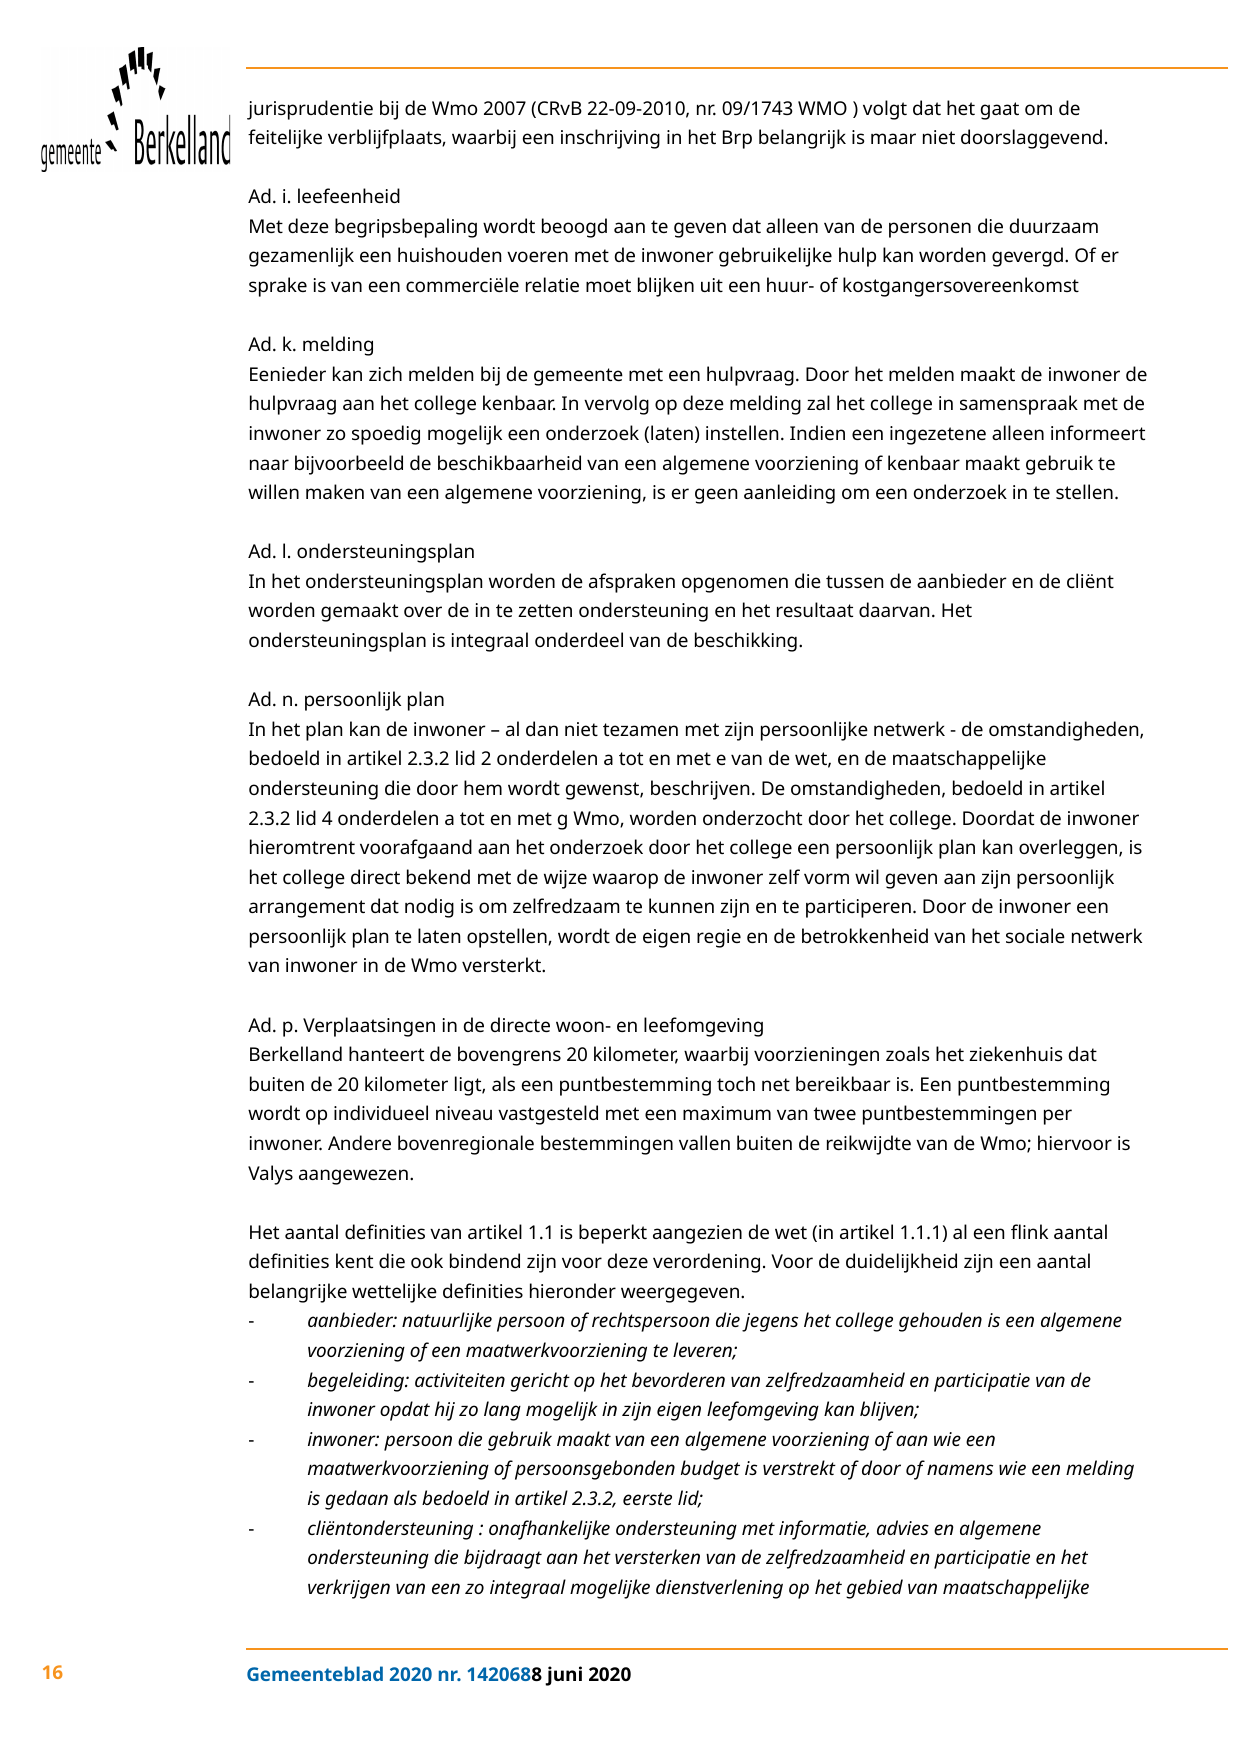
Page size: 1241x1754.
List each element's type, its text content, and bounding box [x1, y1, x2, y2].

text Ad. p. Verplaatsingen in de directe woon- en leefomgeving [248, 1012, 1152, 1038]
list cliёntondersteuning : onafhankelijke ondersteuning met informatie, advies en algemene ondersteuning die bijdraagt aan het versterken van de zelfredzaamheid en participatie en het verkrijgen van een zo integraal mogelijke dienstverlening op het gebied van maatschappelijke [248, 1515, 1152, 1600]
picture [41, 47, 231, 172]
text Ad. l. ondersteuningsplan [248, 538, 1152, 564]
text Berkelland hanteert de bovengrens 20 kilometer, waarbij voorzieningen zoals het ziekenhuis dat buiten de 20 kilometer ligt, als een puntbestemming toch net bereikbaar is. Een puntbestemming wordt op individueel niveau vastgesteld met een maximum van twee puntbestemmingen per inwoner. Andere bovenregionale bestemmingen vallen buiten de reikwijdte van de Wmo; hiervoor is Valys aangewezen. [248, 1041, 1152, 1186]
text In het ondersteuningsplan worden de afspraken opgenomen die tussen de aanbieder en de cliënt worden gemaakt over de in te zetten ondersteuning en het resultaat daarvan. Het ondersteuningsplan is integraal onderdeel van de beschikking. [248, 568, 1152, 653]
text Ad. k. melding [248, 331, 1152, 357]
text Eenieder kan zich melden bij de gemeente met een hulpvraag. Door het melden maakt de inwoner de hulpvraag aan het college kenbaar. In vervolg op deze melding zal het college in samenspraak met de inwoner zo spoedig mogelijk een onderzoek (laten) instellen. Indien een ingezetene alleen informeert naar bijvoorbeeld de beschikbaarheid van een algemene voorziening of kenbaar maakt gebruik te willen maken van een algemene voorziening, is er geen aanleiding om een onderzoek in te stellen. [248, 361, 1152, 505]
text In het plan kan de inwoner – al dan niet tezamen met zijn persoonlijke netwerk ‐ de omstandigheden, bedoeld in artikel 2.3.2 lid 2 onderdelen a tot en met e van de wet, en de maatschappelijke ondersteuning die door hem wordt gewenst, beschrijven. De omstandigheden, bedoeld in artikel 2.3.2 lid 4 onderdelen a tot en met g Wmo, worden onderzocht door het college. Doordat de inwoner hieromtrent voorafgaand aan het onderzoek door het college een persoonlijk plan kan overleggen, is het college direct bekend met de wijze waarop de inwoner zelf vorm wil geven aan zijn persoonlijk arrangement dat nodig is om zelfredzaam te kunnen zijn en te participeren. Door de inwoner een persoonlijk plan te laten opstellen, wordt de eigen regie en de betrokkenheid van het sociale netwerk van inwoner in de Wmo versterkt. [248, 716, 1152, 978]
list inwoner: persoon die gebruik maakt van een algemene voorziening of aan wie een maatwerkvoorziening of persoonsgebonden budget is verstrekt of door of namens wie een melding is gedaan als bedoeld in artikel 2.3.2, eerste lid; [248, 1426, 1152, 1511]
list aanbieder: natuurlijke persoon of rechtspersoon die jegens het college gehouden is een algemene voorziening of een maatwerkvoorziening te leveren; [248, 1308, 1152, 1363]
text jurisprudentie bij de Wmo 2007 (CRvB 22‐09‐2010, nr. 09/1743 WMO ) volgt dat het gaat om de feitelijke verblijfplaats, waarbij een inschrijving in het Brp belangrijk is maar niet doorslaggevend. [248, 95, 1152, 150]
text Ad. n. persoonlijk plan [248, 686, 1152, 712]
text Ad. i. leefeenheid [248, 183, 1152, 209]
text Met deze begripsbepaling wordt beoogd aan te geven dat alleen van de personen die duurzaam gezamenlijk een huishouden voeren met de inwoner gebruikelijke hulp kan worden gevergd. Of er sprake is van een commerciële relatie moet blijken uit een huur- of kostgangersovereenkomst [248, 213, 1152, 298]
list begeleiding: activiteiten gericht op het bevorderen van zelfredzaamheid en participatie van de inwoner opdat hij zo lang mogelijk in zijn eigen leefomgeving kan blijven; [248, 1367, 1152, 1422]
text Het aantal definities van artikel 1.1 is beperkt aangezien de wet (in artikel 1.1.1) al een flink aantal definities kent die ook bindend zijn voor deze verordening. Voor de duidelijkheid zijn een aantal belangrijke wettelijke definities hieronder weergegeven. [248, 1219, 1152, 1304]
